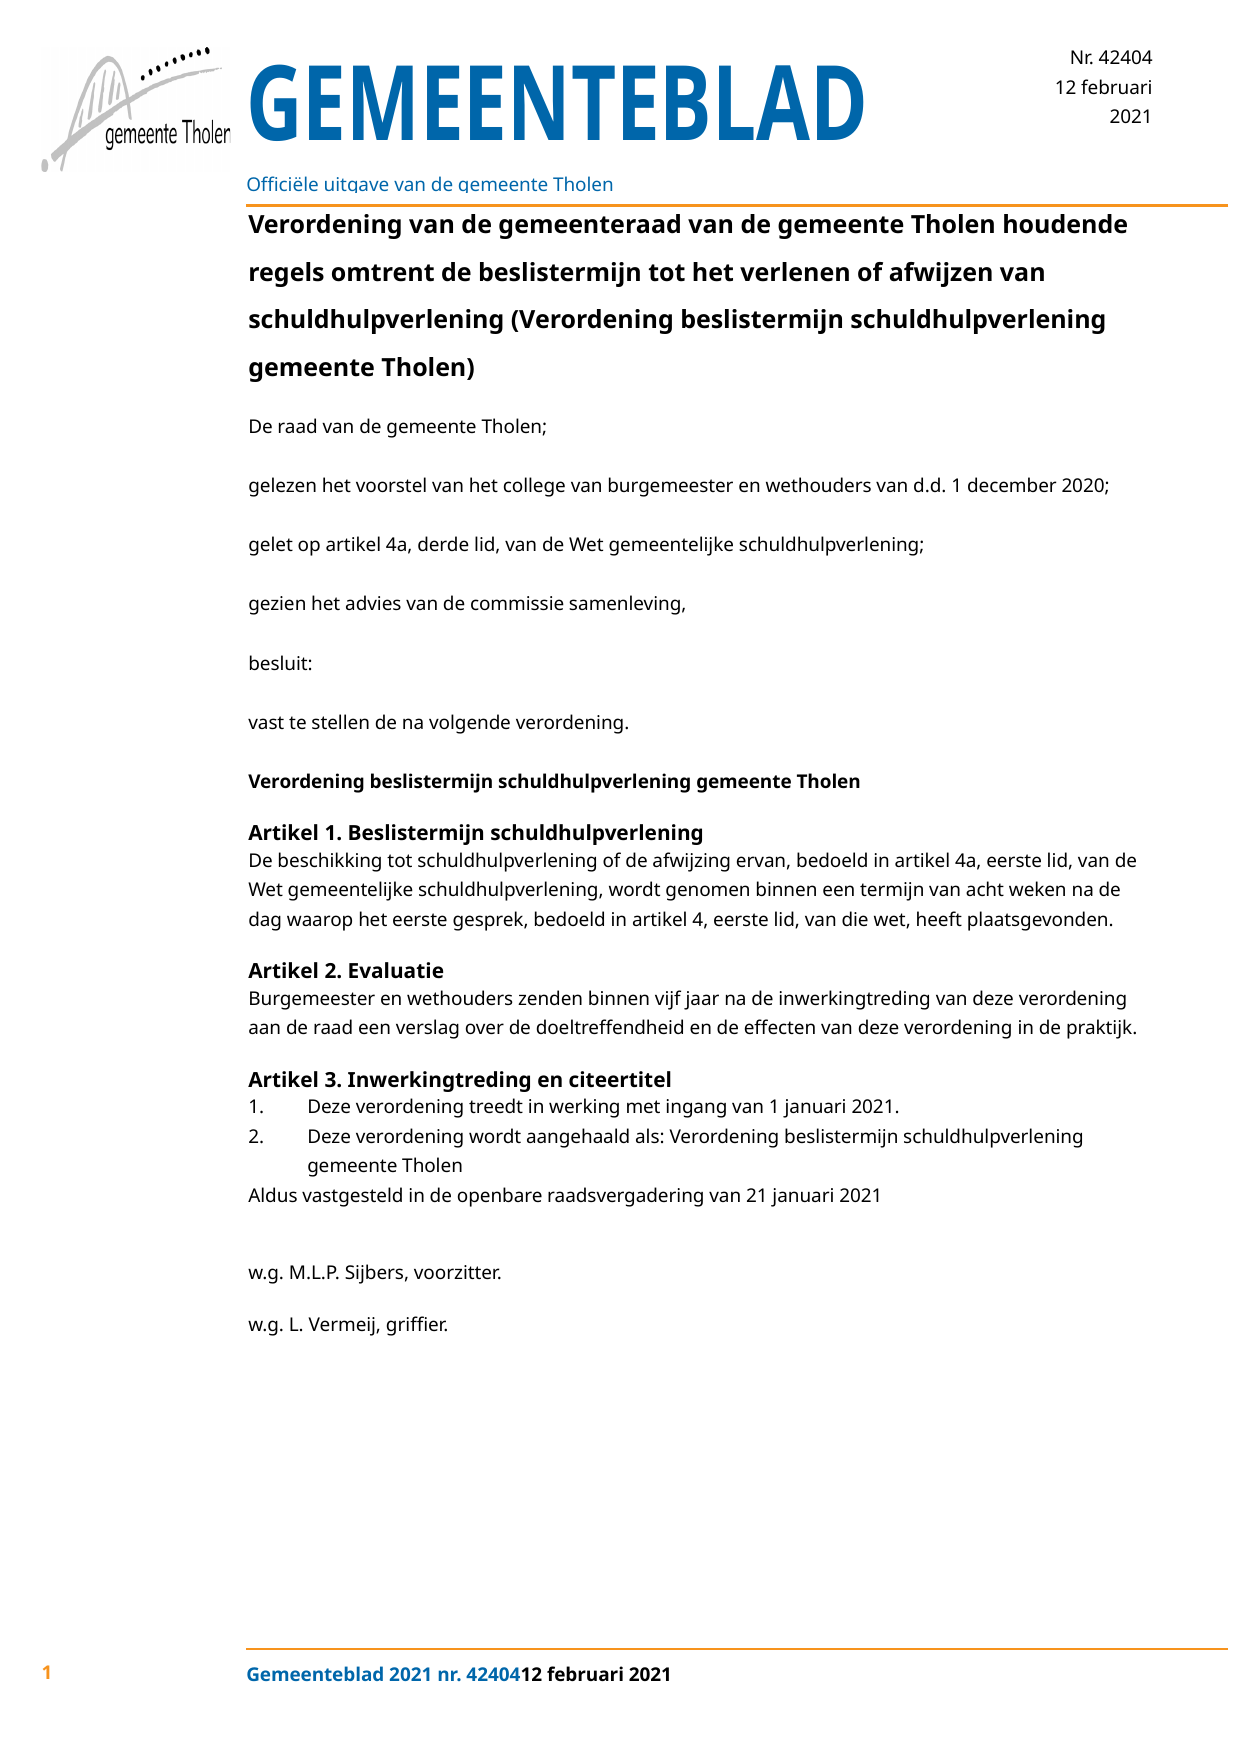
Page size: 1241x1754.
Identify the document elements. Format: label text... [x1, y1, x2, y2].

text Burgemeester en wethouders zenden binnen vijf jaar na de inwerkingtreding van deze verordening aan de raad een verslag over de doeltreffendheid en de effecten van deze verordening in de praktijk. [248, 985, 1152, 1040]
text Artikel 1. Beslistermijn schuldhulpverlening [248, 818, 1152, 847]
text gezien het advies van de commissie samenleving, [248, 591, 1152, 616]
text De beschikking tot schuldhulpverlening of de afwijzing ervan, bedoeld in artikel 4a, eerste lid, van de Wet gemeentelijke schuldhulpverlening, wordt genomen binnen een termijn van acht weken na de dag waarop het eerste gesprek, bedoeld in artikel 4, eerste lid, van die wet, heeft plaatsgevonden. [248, 847, 1152, 932]
text gelet op artikel 4a, derde lid, van de Wet gemeentelijke schuldhulpverlening; [248, 531, 1152, 557]
list Deze verordening treedt in werking met ingang van 1 januari 2021. [248, 1093, 1152, 1119]
text De raad van de gemeente Tholen; [248, 413, 1152, 439]
text gelezen het voorstel van het college van burgemeester en wethouders van d.d. 1 december 2020; [248, 472, 1152, 498]
text Verordening van de gemeenteraad van de gemeente Tholen houdende regels omtrent de beslistermijn tot het verlenen of afwijzen van schuldhulpverlening (Verordening beslistermijn schuldhulpverlening gemeente Tholen) [248, 207, 1152, 384]
text Artikel 2. Evaluatie [248, 957, 1152, 985]
text besluit: [248, 650, 1152, 676]
text vast te stellen de na volgende verordening. [248, 709, 1152, 735]
list Deze verordening wordt aangehaald als: Verordening beslistermijn schuldhulpverlening gemeente Tholen [248, 1123, 1152, 1178]
text Verordening beslistermijn schuldhulpverlening gemeente Tholen [248, 768, 1152, 794]
text w.g. M.L.P. Sijbers, voorzitter. [248, 1259, 1152, 1285]
picture [41, 47, 231, 172]
text Aldus vastgesteld in de openbare raadsvergadering van 21 januari 2021 [248, 1182, 1152, 1208]
text Artikel 3. Inwerkingtreding en citeertitel [248, 1065, 1152, 1093]
text w.g. L. Vermeij, griffier. [248, 1311, 1152, 1337]
